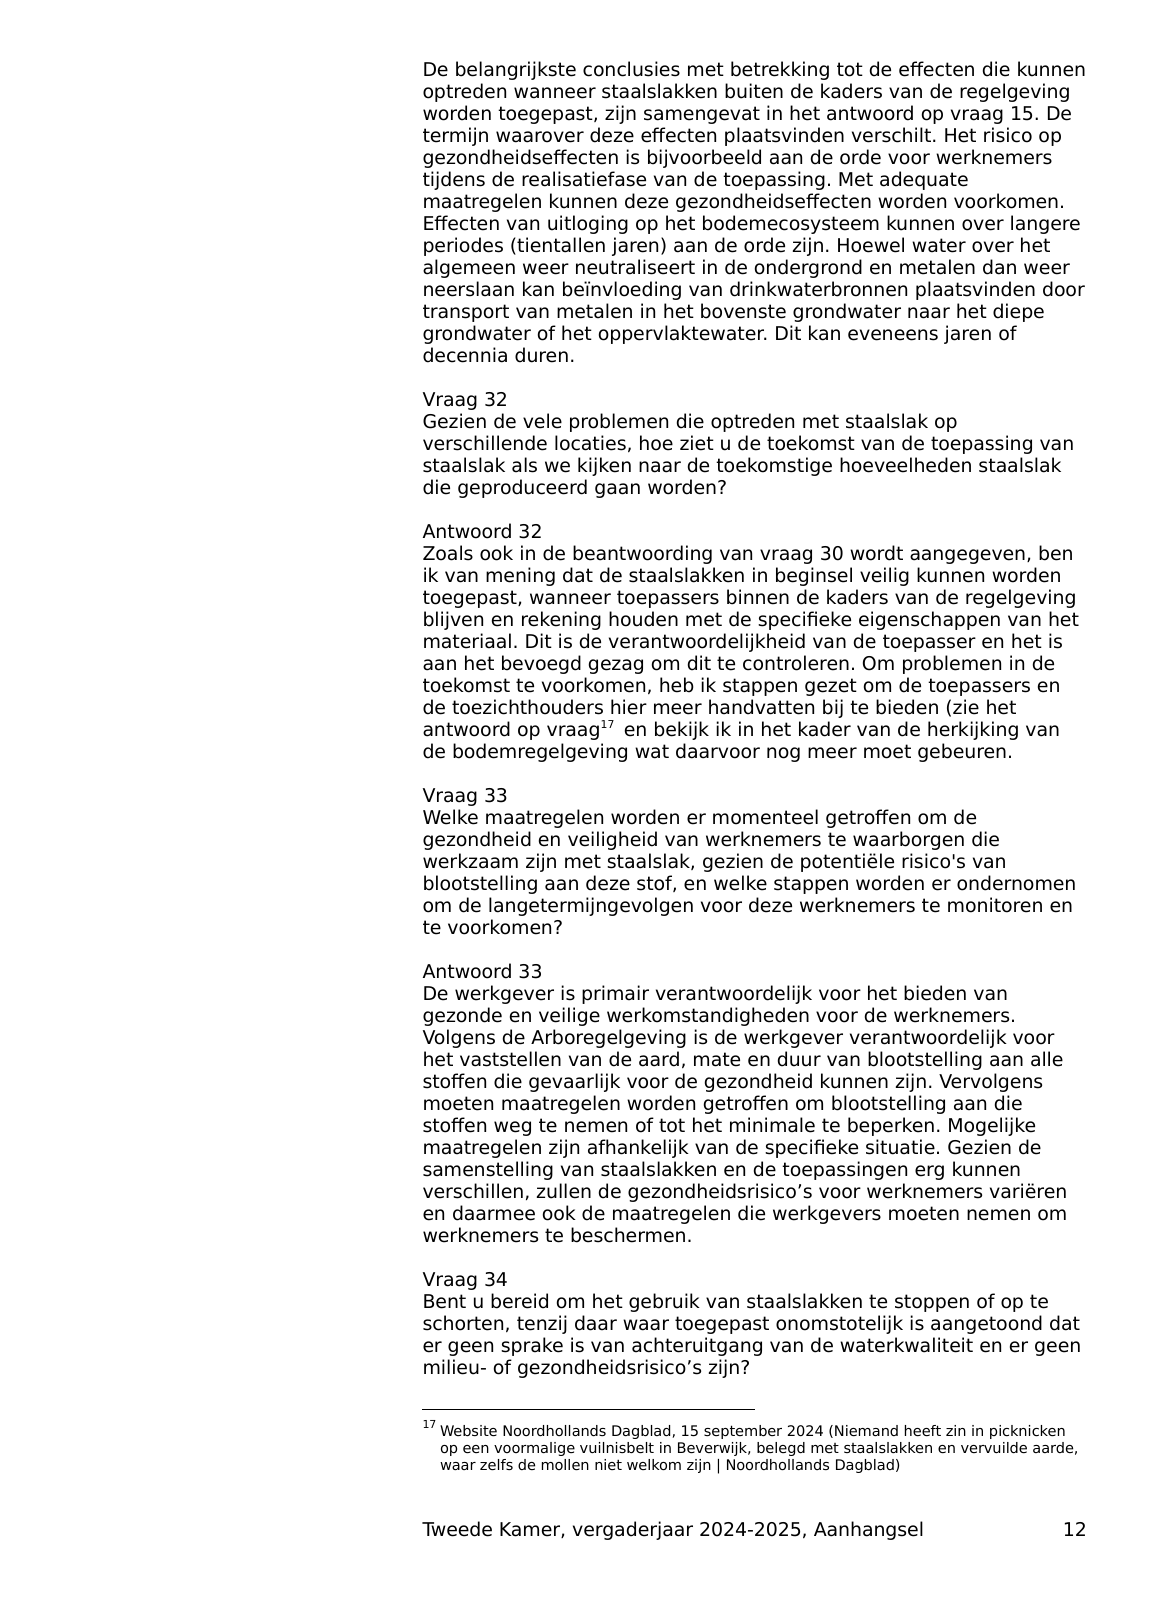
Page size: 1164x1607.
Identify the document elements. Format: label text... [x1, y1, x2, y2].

text Website Noordhollands Dagblad, 15 september 2024 (Niemand heeft zin in picknicken op een voormalige vuilnisbelt in Beverwijk, belegd met staalslakken en vervuilde aarde, waar zelfs de mollen niet welkom zijn | Noordhollands Dagblad) [422, 1418, 1087, 1474]
text Bent u bereid om het gebruik van staalslakken te stoppen of op te schorten, tenzij daar waar toegepast onomstotelijk is aangetoond dat er geen sprake is van achteruitgang van de waterkwaliteit en er geen milieu- of gezondheidsrisico’s zijn? [422, 1291, 1087, 1379]
text Zoals ook in de beantwoording van vraag 30 wordt aangegeven, ben ik van mening dat de staalslakken in beginsel veilig kunnen worden toegepast, wanneer toepassers binnen de kaders van de regelgeving blijven en rekening houden met de specifieke eigenschappen van het materiaal. Dit is de verantwoordelijkheid van de toepasser en het is aan het bevoegd gezag om dit te controleren. Om problemen in de toekomst te voorkomen, heb ik stappen gezet om de toepassers en de toezichthouders hier meer handvatten bij te bieden (zie het antwoord op vraag en bekijk ik in het kader van de herkijking van de bodemregelgeving wat daarvoor nog meer moet gebeuren. [422, 543, 1087, 763]
text De belangrijkste conclusies met betrekking tot de effecten die kunnen optreden wanneer staalslakken buiten de kaders van de regelgeving worden toegepast, zijn samengevat in het antwoord op vraag 15. De termijn waarover deze effecten plaatsvinden verschilt. Het risico op gezondheidseffecten is bijvoorbeeld aan de orde voor werknemers tijdens de realisatiefase van de toepassing. Met adequate maatregelen kunnen deze gezondheidseffecten worden voorkomen. Effecten van uitloging op het bodemecosysteem kunnen over langere periodes (tientallen jaren) aan de orde zijn. Hoewel water over het algemeen weer neutraliseert in de ondergrond en metalen dan weer neerslaan kan beïnvloeding van drinkwaterbronnen plaatsvinden door transport van metalen in het bovenste grondwater naar het diepe grondwater of het oppervlaktewater. Dit kan eveneens jaren of decennia duren. [422, 59, 1087, 367]
text De werkgever is primair verantwoordelijk voor het bieden van gezonde en veilige werkomstandigheden voor de werknemers. Volgens de Arboregelgeving is de werkgever verantwoordelijk voor het vaststellen van de aard, mate en duur van blootstelling aan alle stoffen die gevaarlijk voor de gezondheid kunnen zijn. Vervolgens moeten maatregelen worden getroffen om blootstelling aan die stoffen weg te nemen of tot het minimale te beperken. Mogelijke maatregelen zijn afhankelijk van de specifieke situatie. Gezien de samenstelling van staalslakken en de toepassingen erg kunnen verschillen, zullen de gezondheidsrisico’s voor werknemers variëren en daarmee ook de maatregelen die werkgevers moeten nemen om werknemers te beschermen. [422, 983, 1087, 1247]
text Antwoord 32 [422, 521, 1087, 543]
text Welke maatregelen worden er momenteel getroffen om de gezondheid en veiligheid van werknemers te waarborgen die werkzaam zijn met staalslak, gezien de potentiële risico's van blootstelling aan deze stof, en welke stappen worden er ondernomen om de langetermijngevolgen voor deze werknemers te monitoren en te voorkomen? [422, 807, 1087, 939]
text Antwoord 33 [422, 961, 1087, 983]
text Vraag 34 [422, 1269, 1087, 1291]
text Vraag 32 [422, 389, 1087, 411]
text Gezien de vele problemen die optreden met staalslak op verschillende locaties, hoe ziet u de toekomst van de toepassing van staalslak als we kijken naar de toekomstige hoeveelheden staalslak die geproduceerd gaan worden? [422, 411, 1087, 499]
text Vraag 33 [422, 785, 1087, 807]
